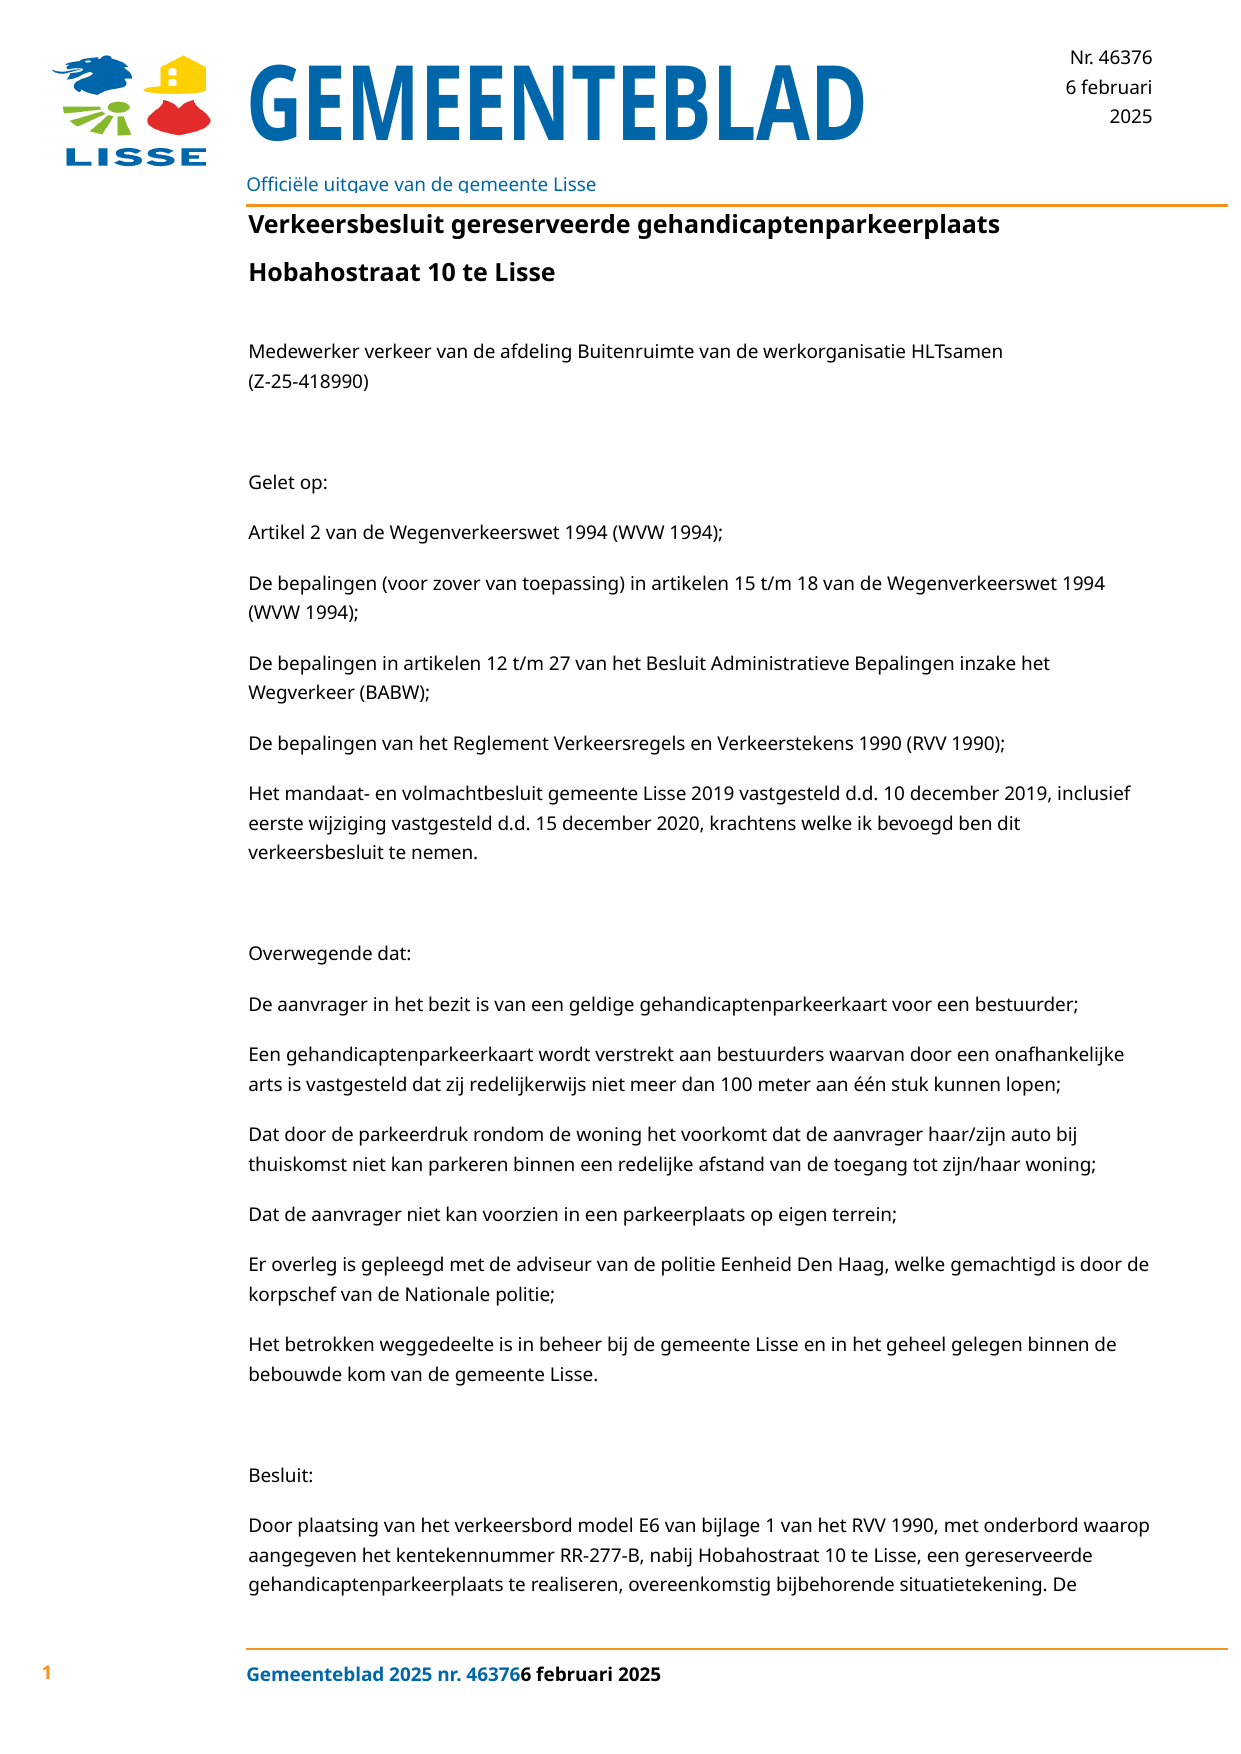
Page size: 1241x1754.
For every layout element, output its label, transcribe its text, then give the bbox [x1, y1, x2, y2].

text (Z-25-418990) [248, 368, 1152, 394]
picture [41, 47, 231, 172]
text Artikel 2 van de Wegenverkeerswet 1994 (WVW 1994); [248, 519, 1152, 545]
text De bepalingen (voor zover van toepassing) in artikelen 15 t/m 18 van de Wegenverkeerswet 1994 (WVW 1994); [248, 570, 1152, 625]
text De bepalingen van het Reglement Verkeersregels en Verkeerstekens 1990 (RVV 1990); [248, 730, 1152, 756]
text Het betrokken weggedeelte is in beheer bij de gemeente Lisse en in het geheel gelegen binnen de bebouwde kom van de gemeente Lisse. [248, 1332, 1152, 1387]
text Verkeersbesluit gereserveerde gehandicaptenparkeerplaats Hobahostraat 10 te Lisse [248, 207, 1152, 288]
text Dat de aanvrager niet kan voorzien in een parkeerplaats op eigen terrein; [248, 1201, 1152, 1227]
text Gelet op: [248, 469, 1152, 495]
text Medewerker verkeer van de afdeling Buitenruimte van de werkorganisatie HLTsamen [248, 339, 1152, 364]
text De aanvrager in het bezit is van een geldige gehandicaptenparkeerkaart voor een bestuurder; [248, 991, 1152, 1016]
text Dat door de parkeerdruk rondom de woning het voorkomt dat de aanvrager haar/zijn auto bij thuiskomst niet kan parkeren binnen een redelijke afstand van de toegang tot zijn/haar woning; [248, 1121, 1152, 1176]
text Besluit: [248, 1462, 1152, 1488]
text De bepalingen in artikelen 12 t/m 27 van het Besluit Administratieve Bepalingen inzake het Wegverkeer (BABW); [248, 650, 1152, 705]
text Overwegende dat: [248, 940, 1152, 966]
text Een gehandicaptenparkeerkaart wordt verstrekt aan bestuurders waarvan door een onafhankelijke arts is vastgesteld dat zij redelijkerwijs niet meer dan 100 meter aan één stuk kunnen lopen; [248, 1041, 1152, 1096]
text Door plaatsing van het verkeersbord model E6 van bijlage 1 van het RVV 1990, met onderbord waarop aangegeven het kentekennummer RR-277-B, nabij Hobahostraat 10 te Lisse, een gereserveerde gehandicaptenparkeerplaats te realiseren, overeenkomstig bijbehorende situatietekening. De [248, 1512, 1152, 1597]
text Het mandaat- en volmachtbesluit gemeente Lisse 2019 vastgesteld d.d. 10 december 2019, inclusief eerste wijziging vastgesteld d.d. 15 december 2020, krachtens welke ik bevoegd ben dit verkeersbesluit te nemen. [248, 780, 1152, 865]
text Er overleg is gepleegd met de adviseur van de politie Eenheid Den Haag, welke gemachtigd is door de korpschef van de Nationale politie; [248, 1252, 1152, 1307]
